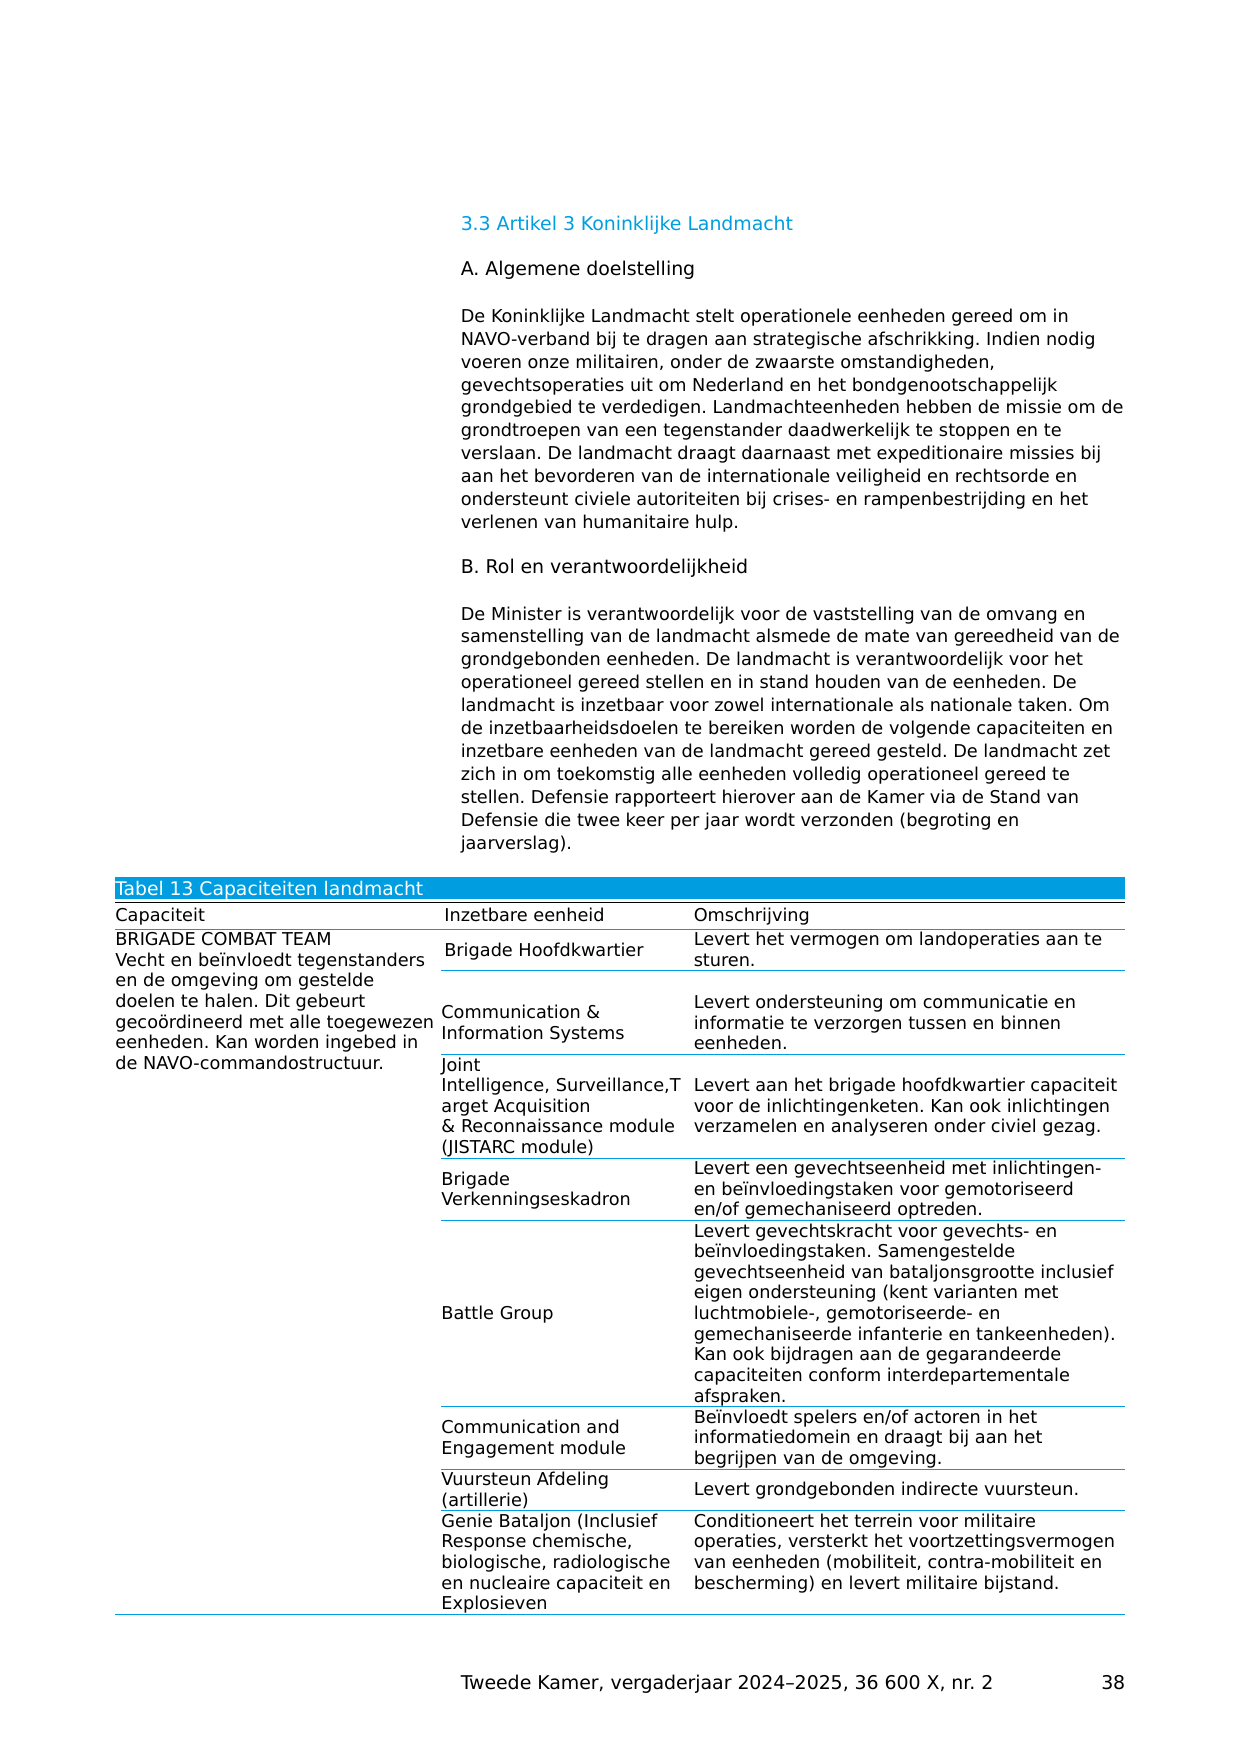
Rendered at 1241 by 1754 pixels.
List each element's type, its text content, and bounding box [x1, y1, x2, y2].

text De Koninklijke Landmacht stelt operationele eenheden gereed om in NAVO-verband bij te dragen aan strategische afschrikking. Indien nodig voeren onze militairen, onder de zwaarste omstandigheden, gevechtsoperaties uit om Nederland en het bondgenootschappelijk grondgebied te verdedigen. Landmachteenheden hebben de missie om de grondtroepen van een tegenstander daadwerkelijk te stoppen en te verslaan. De landmacht draagt daarnaast met expeditionaire missies bij aan het bevorderen van de internationale veiligheid en rechtsorde en ondersteunt civiele autoriteiten bij crises- en rampenbestrijding en het verlenen van humanitaire hulp. [461, 304, 1125, 533]
table_cell Levert het vermogen om landoperaties aan te sturen. [691, 930, 1125, 970]
title 3.3 Artikel 3 Koninklijke Landmacht [461, 213, 1125, 235]
table_cell Joint Intelligence, Surveillance,Target Acquisition & Reconnaissance module (JISTARC module) [441, 1055, 691, 1158]
table_cell Conditioneert het terrein voor militaire operaties, versterkt het voortzettingsvermogen van eenheden (mobiliteit, contra-mobiliteit en bescherming) en levert militaire bijstand. [691, 1511, 1125, 1614]
table_cell Levert gevechtskracht voor gevechts- en beïnvloedingstaken. Samengestelde gevechtseenheid van bataljonsgrootte inclusief eigen ondersteuning (kent varianten met luchtmobiele-, gemotoriseerde- en gemechaniseerde infanterie en tankeenheden). Kan ook bijdragen aan de gegarandeerde capaciteiten conform interdepartementale afspraken. [691, 1221, 1125, 1406]
table_cell BRIGADE COMBAT TEAM Vecht en beïnvloedt tegenstanders en de omgeving om gestelde doelen te halen. Dit gebeurt gecoördineerd met alle toegewezen eenheden. Kan worden ingebed in de NAVO-commandostructuur. [115, 930, 441, 1614]
table_cell Capaciteit [115, 903, 441, 929]
table_cell Levert grondgebonden indirecte vuursteun. [691, 1470, 1125, 1510]
table_cell [691, 971, 1125, 992]
table_cell Genie Bataljon (Inclusief Response chemische, biologische, radiologische en nucleaire capaciteit en Explosieven [441, 1511, 691, 1614]
table_cell Levert een gevechtseenheid met inlichtingen- en beïnvloedingstaken voor gemotoriseerd en/of gemechaniseerd optreden. [691, 1159, 1125, 1220]
table_cell Vuursteun Afdeling (artillerie) [441, 1470, 691, 1510]
text De Minister is verantwoordelijk voor de vaststelling van de omvang en samenstelling van de landmacht alsmede de mate van gereedheid van de grondgebonden eenheden. De landmacht is verantwoordelijk voor het operationeel gereed stellen en in stand houden van de eenheden. De landmacht is inzetbaar voor zowel internationale als nationale taken. Om de inzetbaarheidsdoelen te bereiken worden de volgende capaciteiten en inzetbare eenheden van de landmacht gereed gesteld. De landmacht zet zich in om toekomstig alle eenheden volledig operationeel gereed te stellen. Defensie rapporteert hierover aan de Kamer via de Stand van Defensie die twee keer per jaar wordt verzonden (begroting en jaarverslag). [461, 602, 1125, 854]
table_cell Battle Group [441, 1221, 691, 1406]
table_cell Brigade Verkenningseskadron [441, 1159, 691, 1220]
title A. Algemene doelstelling [461, 258, 1125, 280]
table_cell Communication and Engagement module [441, 1407, 691, 1468]
table_cell Brigade Hoofdkwartier [441, 930, 691, 970]
table_cell Communication & Information Systems [441, 992, 691, 1054]
table_cell Omschrijving [691, 903, 1125, 929]
title B. Rol en verantwoordelijkheid [461, 556, 1125, 578]
table_cell [441, 971, 691, 992]
table_cell Beïnvloedt spelers en/of actoren in het informatiedomein en draagt bij aan het begrijpen van de omgeving. [691, 1407, 1125, 1468]
table_cell Levert ondersteuning om communicatie en informatie te verzorgen tussen en binnen eenheden. [691, 992, 1125, 1054]
table_cell Inzetbare eenheid [441, 903, 691, 929]
table_cell Levert aan het brigade hoofdkwartier capaciteit voor de inlichtingenketen. Kan ook inlichtingen verzamelen en analyseren onder civiel gezag. [691, 1055, 1125, 1158]
